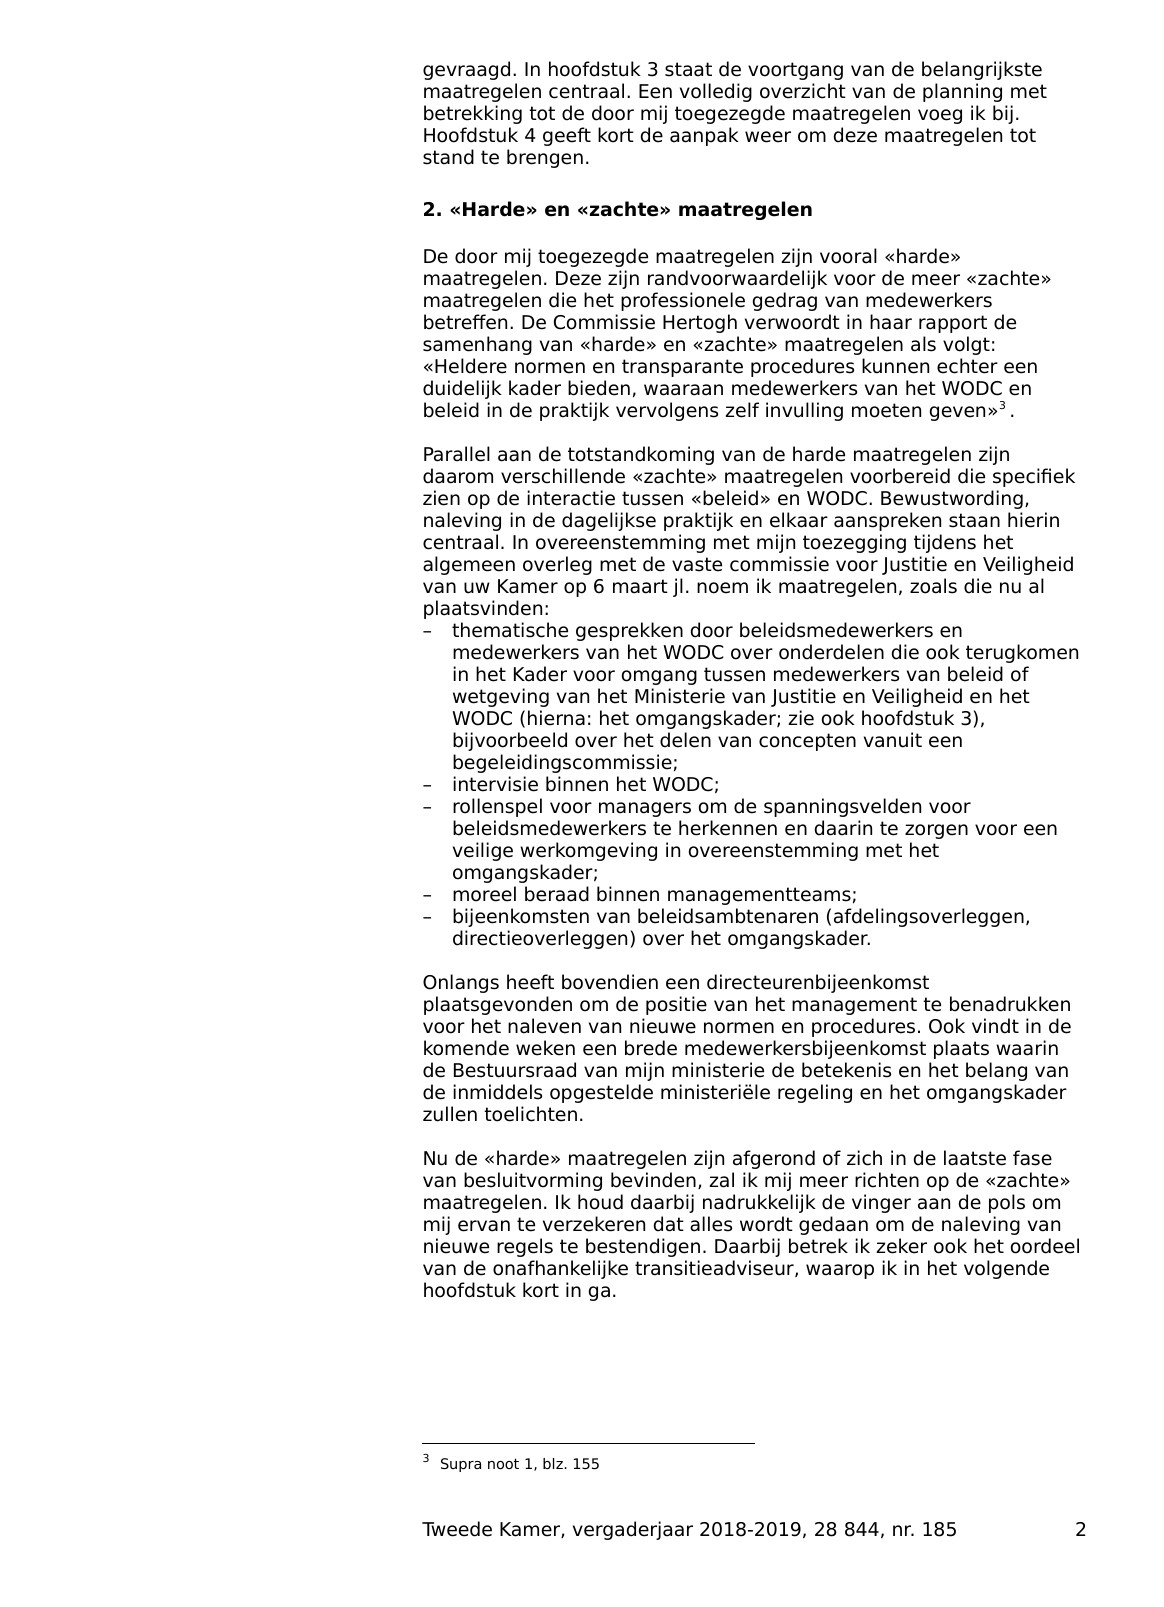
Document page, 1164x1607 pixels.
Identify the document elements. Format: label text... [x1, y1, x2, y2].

text Parallel aan de totstandkoming van de harde maatregelen zijn daarom verschillende «zachte» maatregelen voorbereid die specifiek zien op de interactie tussen «beleid» en WODC. Bewustwording, naleving in de dagelijkse praktijk en elkaar aanspreken staan hierin centraal. In overeenstemming met mijn toezegging tijdens het algemeen overleg met de vaste commissie voor Justitie en Veiligheid van uw Kamer op 6 maart jl. noem ik maatregelen, zoals die nu al plaatsvinden: [422, 444, 1087, 620]
text Nu de «harde» maatregelen zijn afgerond of zich in de laatste fase van besluitvorming bevinden, zal ik mij meer richten op de «zachte» maatregelen. Ik houd daarbij nadrukkelijk de vinger aan de pols om mij ervan te verzekeren dat alles wordt gedaan om de naleving van nieuwe regels te bestendigen. Daarbij betrek ik zeker ook het oordeel van de onafhankelijke transitieadviseur, waarop ik in het volgende hoofdstuk kort in ga. [422, 1148, 1087, 1302]
text – moreel beraad binnen managementteams; [422, 883, 1087, 906]
text – bijeenkomsten van beleidsambtenaren (afdelingsoverleggen, directieoverleggen) over het omgangskader. [422, 906, 1087, 949]
text Onlangs heeft bovendien een directeurenbijeenkomst plaatsgevonden om de positie van het management te benadrukken voor het naleven van nieuwe normen en procedures. Ook vindt in de komende weken een brede medewerkersbijeenkomst plaats waarin de Bestuursraad van mijn ministerie de betekenis en het belang van de inmiddels opgestelde ministeriële regeling en het omgangskader zullen toelichten. [422, 972, 1087, 1126]
text – intervisie binnen het WODC; [422, 774, 1087, 796]
text – rollenspel voor managers om de spanningsvelden voor beleidsmedewerkers te herkennen en daarin te zorgen voor een veilige werkomgeving in overeenstemming met het omgangskader; [422, 796, 1087, 883]
text Supra noot 1, blz. 155 [422, 1452, 1087, 1474]
text De door mij toegezegde maatregelen zijn vooral «harde» maatregelen. Deze zijn randvoorwaardelijk voor de meer «zachte» maatregelen die het professionele gedrag van medewerkers betreffen. De Commissie Hertogh verwoordt in haar rapport de samenhang van «harde» en «zachte» maatregelen als volgt: «Heldere normen en transparante procedures kunnen echter een duidelijk kader bieden, waaraan medewerkers van het WODC en beleid in de praktijk vervolgens zelf invulling moeten geven». [422, 246, 1087, 422]
text – thematische gesprekken door beleidsmedewerkers en medewerkers van het WODC over onderdelen die ook terugkomen in het Kader voor omgang tussen medewerkers van beleid of wetgeving van het Ministerie van Justitie en Veiligheid en het WODC (hierna: het omgangskader; zie ook hoofdstuk 3), bijvoorbeeld over het delen van concepten vanuit een begeleidingscommissie; [422, 620, 1087, 774]
text gevraagd. In hoofdstuk 3 staat de voortgang van de belangrijkste maatregelen centraal. Een volledig overzicht van de planning met betrekking tot de door mij toegezegde maatregelen voeg ik bij. Hoofdstuk 4 geeft kort de aanpak weer om deze maatregelen tot stand te brengen. [422, 59, 1087, 169]
subtitle 2. «Harde» en «zachte» maatregelen [422, 199, 1087, 221]
